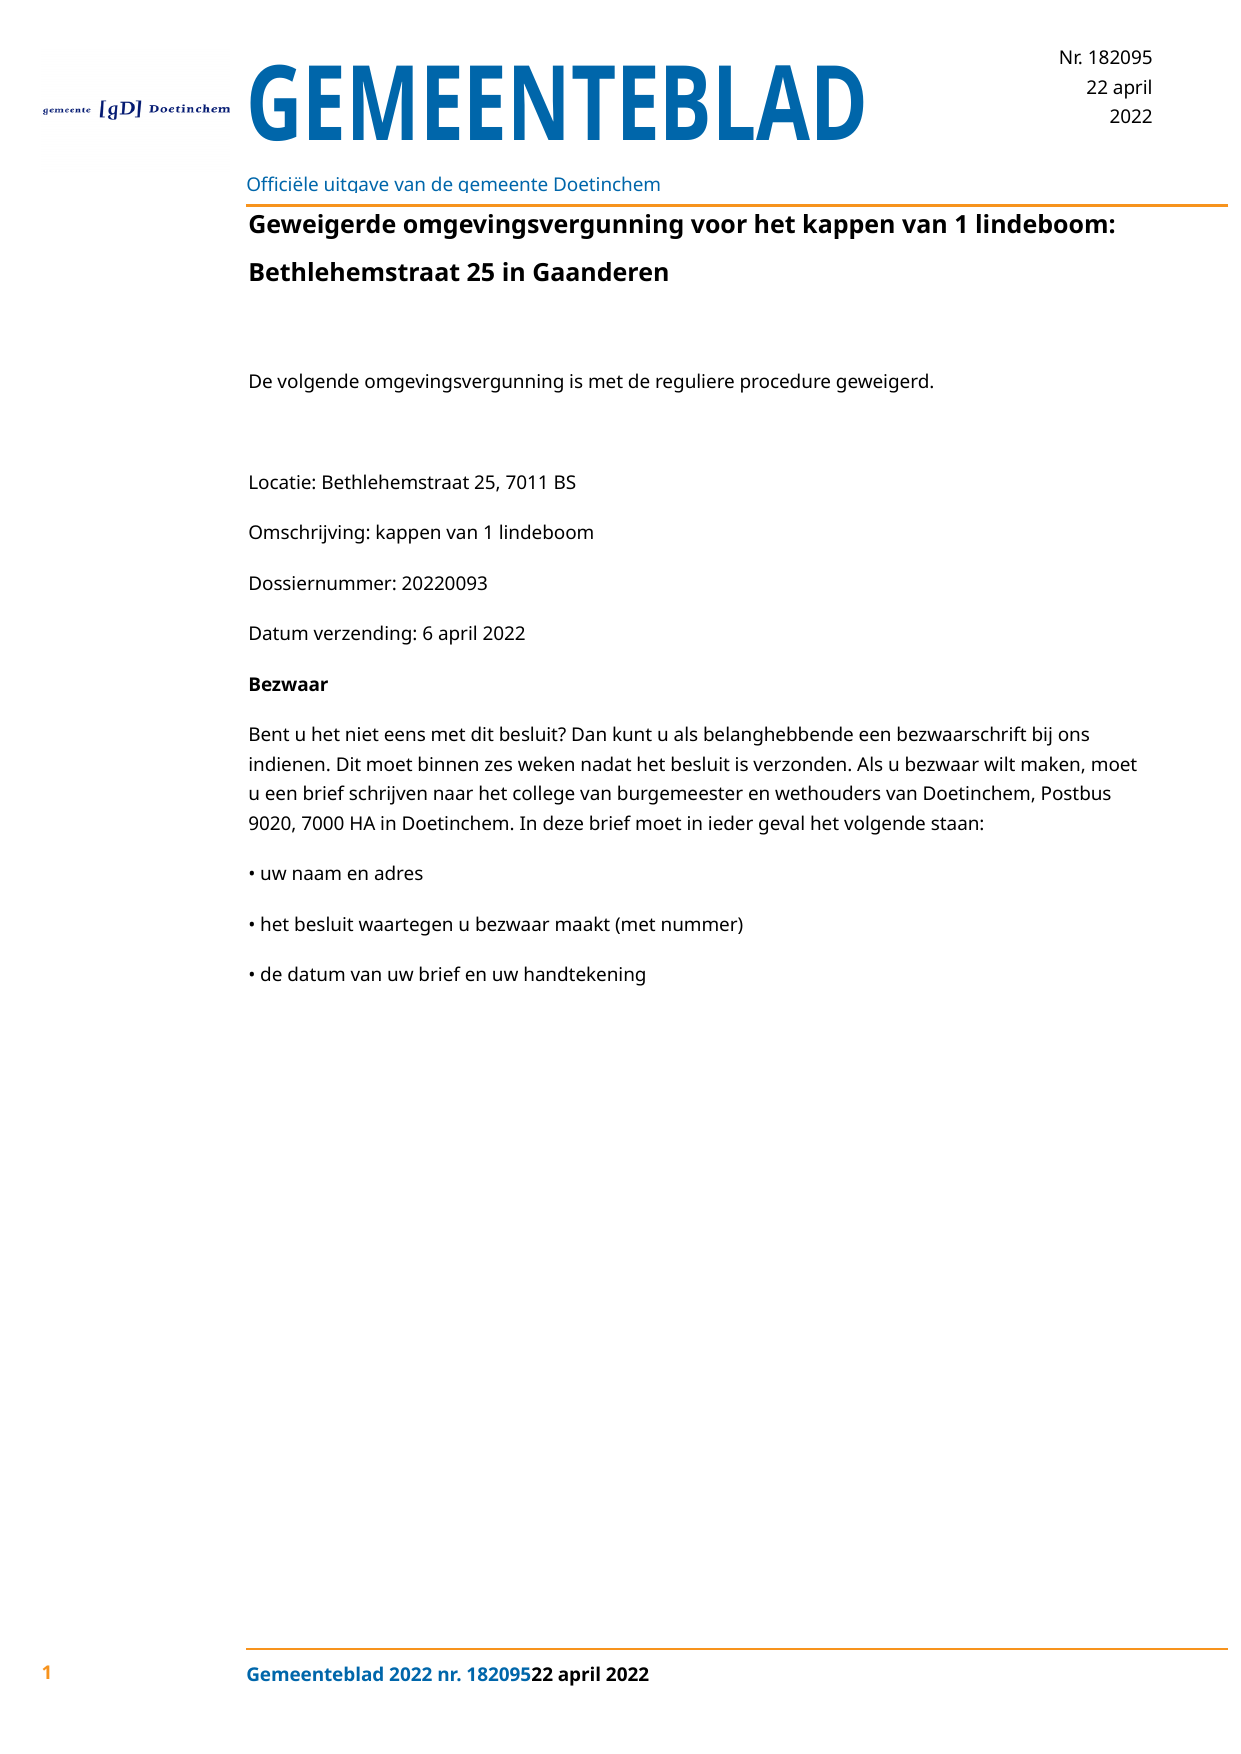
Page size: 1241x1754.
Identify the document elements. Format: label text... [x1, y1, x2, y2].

text Bent u het niet eens met dit besluit? Dan kunt u als belanghebbende een bezwaarschrift bij ons indienen. Dit moet binnen zes weken nadat het besluit is verzonden. Als u bezwaar wilt maken, moet u een brief schrijven naar het college van burgemeester en wethouders van Doetinchem, Postbus 9020, 7000 HA in Doetinchem. In deze brief moet in ieder geval het volgende staan: [248, 721, 1152, 836]
picture [41, 47, 231, 172]
text • het besluit waartegen u bezwaar maakt (met nummer) [248, 911, 1152, 937]
text Omschrijving: kappen van 1 lindeboom [248, 519, 1152, 545]
text De volgende omgevingsvergunning is met de reguliere procedure geweigerd. [248, 368, 1152, 394]
text Bezwaar [248, 671, 1152, 697]
text Dossiernummer: 20220093 [248, 570, 1152, 596]
text Datum verzending: 6 april 2022 [248, 620, 1152, 646]
text Geweigerde omgevingsvergunning voor het kappen van 1 lindeboom: Bethlehemstraat 25 in Gaanderen [248, 207, 1152, 288]
text • de datum van uw brief en uw handtekening [248, 961, 1152, 987]
text • uw naam en adres [248, 860, 1152, 886]
text Locatie: Bethlehemstraat 25, 7011 BS [248, 469, 1152, 495]
